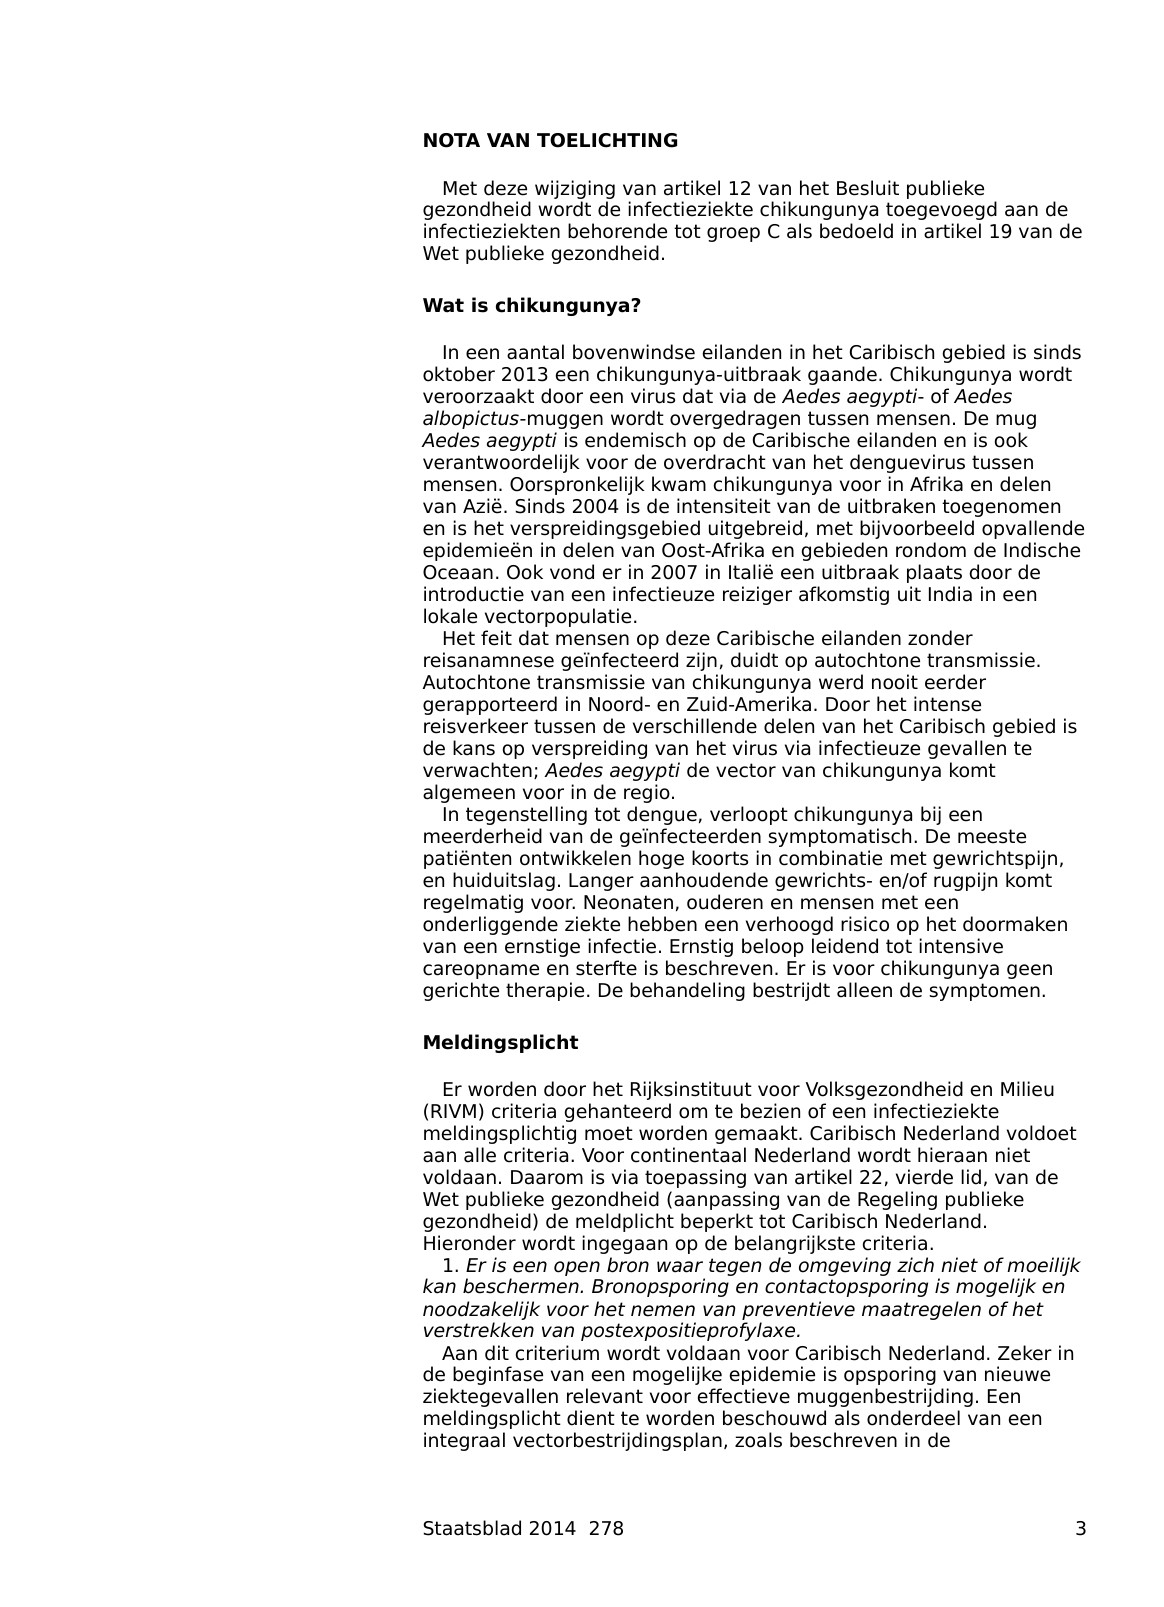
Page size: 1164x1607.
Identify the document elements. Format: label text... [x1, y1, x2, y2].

text Het feit dat mensen op deze Caribische eilanden zonder reisanamnese geïnfecteerd zijn, duidt op autochtone transmissie. Autochtone transmissie van chikungunya werd nooit eerder gerapporteerd in Noord- en Zuid-Amerika. Door het intense reisverkeer tussen de verschillende delen van het Caribisch gebied is de kans op verspreiding van het virus via infectieuze gevallen te verwachten; Aedes aegypti de vector van chikungunya komt algemeen voor in de regio. [422, 628, 1087, 804]
text Aan dit criterium wordt voldaan voor Caribisch Nederland. Zeker in de beginfase van een mogelijke epidemie is opsporing van nieuwe ziektegevallen relevant voor effectieve muggenbestrijding. Een meldingsplicht dient te worden beschouwd als onderdeel van een integraal vectorbestrijdingsplan, zoals beschreven in de [422, 1342, 1087, 1452]
text In een aantal bovenwindse eilanden in het Caribisch gebied is sinds oktober 2013 een chikungunya-uitbraak gaande. Chikungunya wordt veroorzaakt door een virus dat via de Aedes aegypti- of Aedes albopictus-muggen wordt overgedragen tussen mensen. De mug Aedes aegypti is endemisch op de Caribische eilanden en is ook verantwoordelijk voor de overdracht van het denguevirus tussen mensen. Oorspronkelijk kwam chikungunya voor in Afrika en delen van Azië. Sinds 2004 is de intensiteit van de uitbraken toegenomen en is het verspreidingsgebied uitgebreid, met bijvoorbeeld opvallende epidemieën in delen van Oost-Afrika en gebieden rondom de Indische Oceaan. Ook vond er in 2007 in Italië een uitbraak plaats door de introductie van een infectieuze reiziger afkomstig uit India in een lokale vectorpopulatie. [422, 342, 1087, 628]
subtitle Wat is chikungunya? [422, 295, 1087, 317]
subtitle Meldingsplicht [422, 1032, 1087, 1054]
text Met deze wijziging van artikel 12 van het Besluit publieke gezondheid wordt de infectieziekte chikungunya toegevoegd aan de infectieziekten behorende tot groep C als bedoeld in artikel 19 van de Wet publieke gezondheid. [422, 177, 1087, 265]
text Er worden door het Rijksinstituut voor Volksgezondheid en Milieu (RIVM) criteria gehanteerd om te bezien of een infectieziekte meldingsplichtig moet worden gemaakt. Caribisch Nederland voldoet aan alle criteria. Voor continentaal Nederland wordt hieraan niet voldaan. Daarom is via toepassing van artikel 22, vierde lid, van de Wet publieke gezondheid (aanpassing van de Regeling publieke gezondheid) de meldplicht beperkt tot Caribisch Nederland. Hieronder wordt ingegaan op de belangrijkste criteria. [422, 1079, 1087, 1254]
text In tegenstelling tot dengue, verloopt chikungunya bij een meerderheid van de geïnfecteerden symptomatisch. De meeste patiënten ontwikkelen hoge koorts in combinatie met gewrichtspijn, en huiduitslag. Langer aanhoudende gewrichts- en/of rugpijn komt regelmatig voor. Neonaten, ouderen en mensen met een onderliggende ziekte hebben een verhoogd risico op het doormaken van een ernstige infectie. Ernstig beloop leidend tot intensive careopname en sterfte is beschreven. Er is voor chikungunya geen gerichte therapie. De behandeling bestrijdt alleen de symptomen. [422, 804, 1087, 1002]
text 1. Er is een open bron waar tegen de omgeving zich niet of moeilijk kan beschermen. Bronopsporing en contactopsporing is mogelijk en noodzakelijk voor het nemen van preventieve maatregelen of het verstrekken van postexpositieprofylaxe. [422, 1254, 1087, 1342]
subtitle NOTA VAN TOELICHTING [422, 130, 1087, 152]
